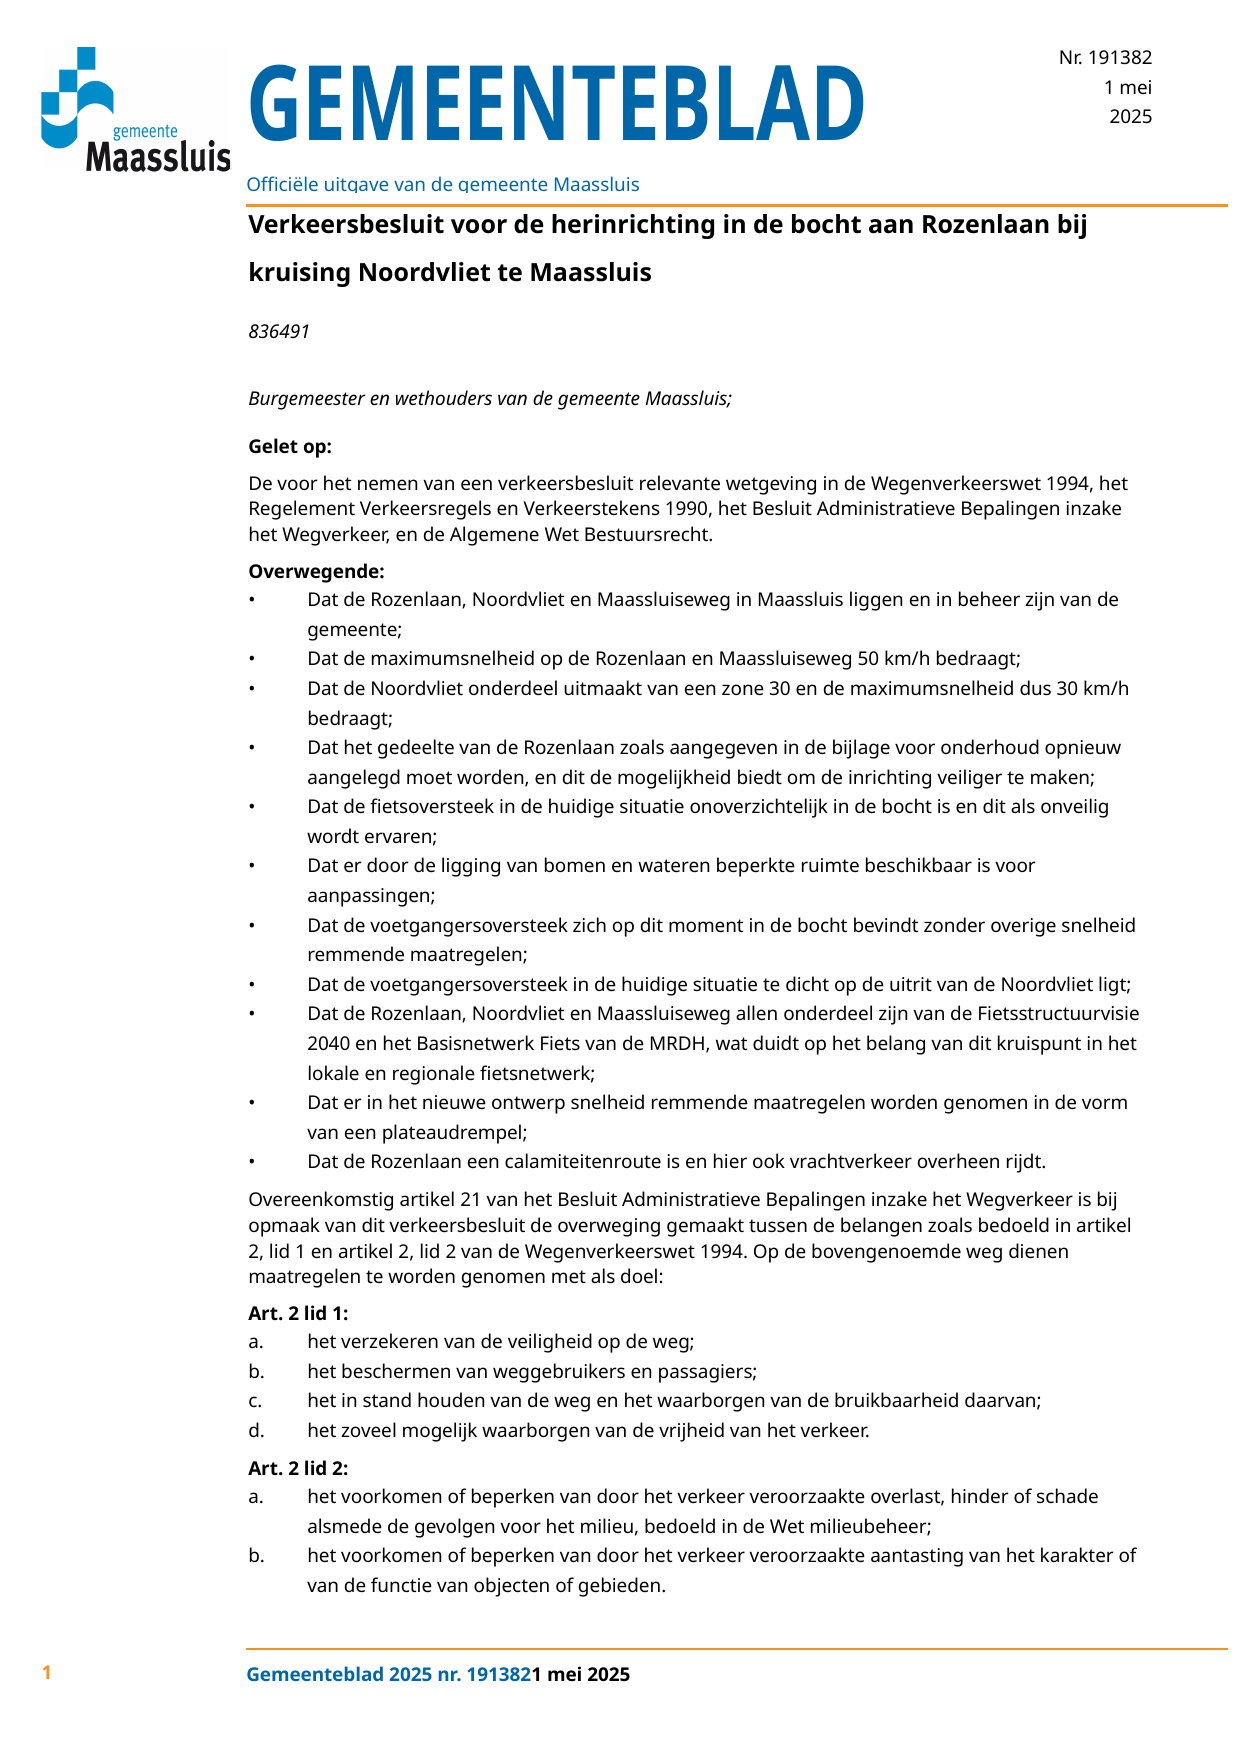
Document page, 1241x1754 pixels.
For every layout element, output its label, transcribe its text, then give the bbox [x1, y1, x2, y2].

text Overwegende: [248, 558, 1152, 584]
list Dat de Rozenlaan een calamiteitenroute is en hier ook vrachtverkeer overheen rijdt. [248, 1148, 1152, 1174]
picture [41, 47, 231, 172]
list het voorkomen of beperken van door het verkeer veroorzaakte aantasting van het karakter of van de functie van objecten of gebieden. [248, 1543, 1152, 1598]
text Gelet op: [248, 433, 1152, 459]
text Burgemeester en wethouders van de gemeente Maassluis; [248, 386, 1152, 411]
list Dat de maximumsnelheid op de Rozenlaan en Maassluiseweg 50 km/h bedraagt; [248, 646, 1152, 671]
list het zoveel mogelijk waarborgen van de vrijheid van het verkeer. [248, 1417, 1152, 1443]
text Art. 2 lid 1: [248, 1300, 1152, 1326]
list het voorkomen of beperken van door het verkeer veroorzaakte overlast, hinder of schade alsmede de gevolgen voor het milieu, bedoeld in de Wet milieubeheer; [248, 1483, 1152, 1539]
list Dat de Rozenlaan, Noordvliet en Maassluiseweg in Maassluis liggen en in beheer zijn van de gemeente; [248, 586, 1152, 642]
list Dat de voetgangersoversteek in de huidige situatie te dicht op de uitrit van de Noordvliet ligt; [248, 971, 1152, 997]
list het verzekeren van de veiligheid op de weg; [248, 1328, 1152, 1354]
list Dat er door de ligging van bomen en wateren beperkte ruimte beschikbaar is voor aanpassingen; [248, 853, 1152, 908]
text Art. 2 lid 2: [248, 1455, 1152, 1481]
list Dat de Noordvliet onderdeel uitmaakt van een zone 30 en de maximumsnelheid dus 30 km/h bedraagt; [248, 675, 1152, 730]
text Verkeersbesluit voor de herinrichting in de bocht aan Rozenlaan bij kruising Noordvliet te Maassluis [248, 207, 1152, 288]
list Dat er in het nieuwe ontwerp snelheid remmende maatregelen worden genomen in de vorm van een plateaudrempel; [248, 1089, 1152, 1144]
list Dat het gedeelte van de Rozenlaan zoals aangegeven in de bijlage voor onderhoud opnieuw aangelegd moet worden, en dit de mogelijkheid biedt om de inrichting veiliger te maken; [248, 734, 1152, 789]
list Dat de fietsoversteek in de huidige situatie onoverzichtelijk in de bocht is en dit als onveilig wordt ervaren; [248, 793, 1152, 849]
text De voor het nemen van een verkeersbesluit relevante wetgeving in de Wegenverkeerswet 1994, het Regelement Verkeersregels en Verkeerstekens 1990, het Besluit Administratieve Bepalingen inzake het Wegverkeer, en de Algemene Wet Bestuursrecht. [248, 470, 1152, 547]
list Dat de voetgangersoversteek zich op dit moment in de bocht bevindt zonder overige snelheid remmende maatregelen; [248, 912, 1152, 967]
list Dat de Rozenlaan, Noordvliet en Maassluiseweg allen onderdeel zijn van de Fietsstructuurvisie 2040 en het Basisnetwerk Fiets van de MRDH, wat duidt op het belang van dit kruispunt in het lokale en regionale fietsnetwerk; [248, 1001, 1152, 1085]
text Overeenkomstig artikel 21 van het Besluit Administratieve Bepalingen inzake het Wegverkeer is bij opmaak van dit verkeersbesluit de overweging gemaakt tussen de belangen zoals bedoeld in artikel 2, lid 1 en artikel 2, lid 2 van de Wegenverkeerswet 1994. Op de bovengenoemde weg dienen maatregelen te worden genomen met als doel: [248, 1186, 1152, 1289]
picture [41, 47, 77, 92]
list het in stand houden van de weg en het waarborgen van de bruikbaarheid daarvan; [248, 1388, 1152, 1413]
list het beschermen van weggebruikers en passagiers; [248, 1358, 1152, 1384]
text 836491 [248, 318, 1152, 344]
